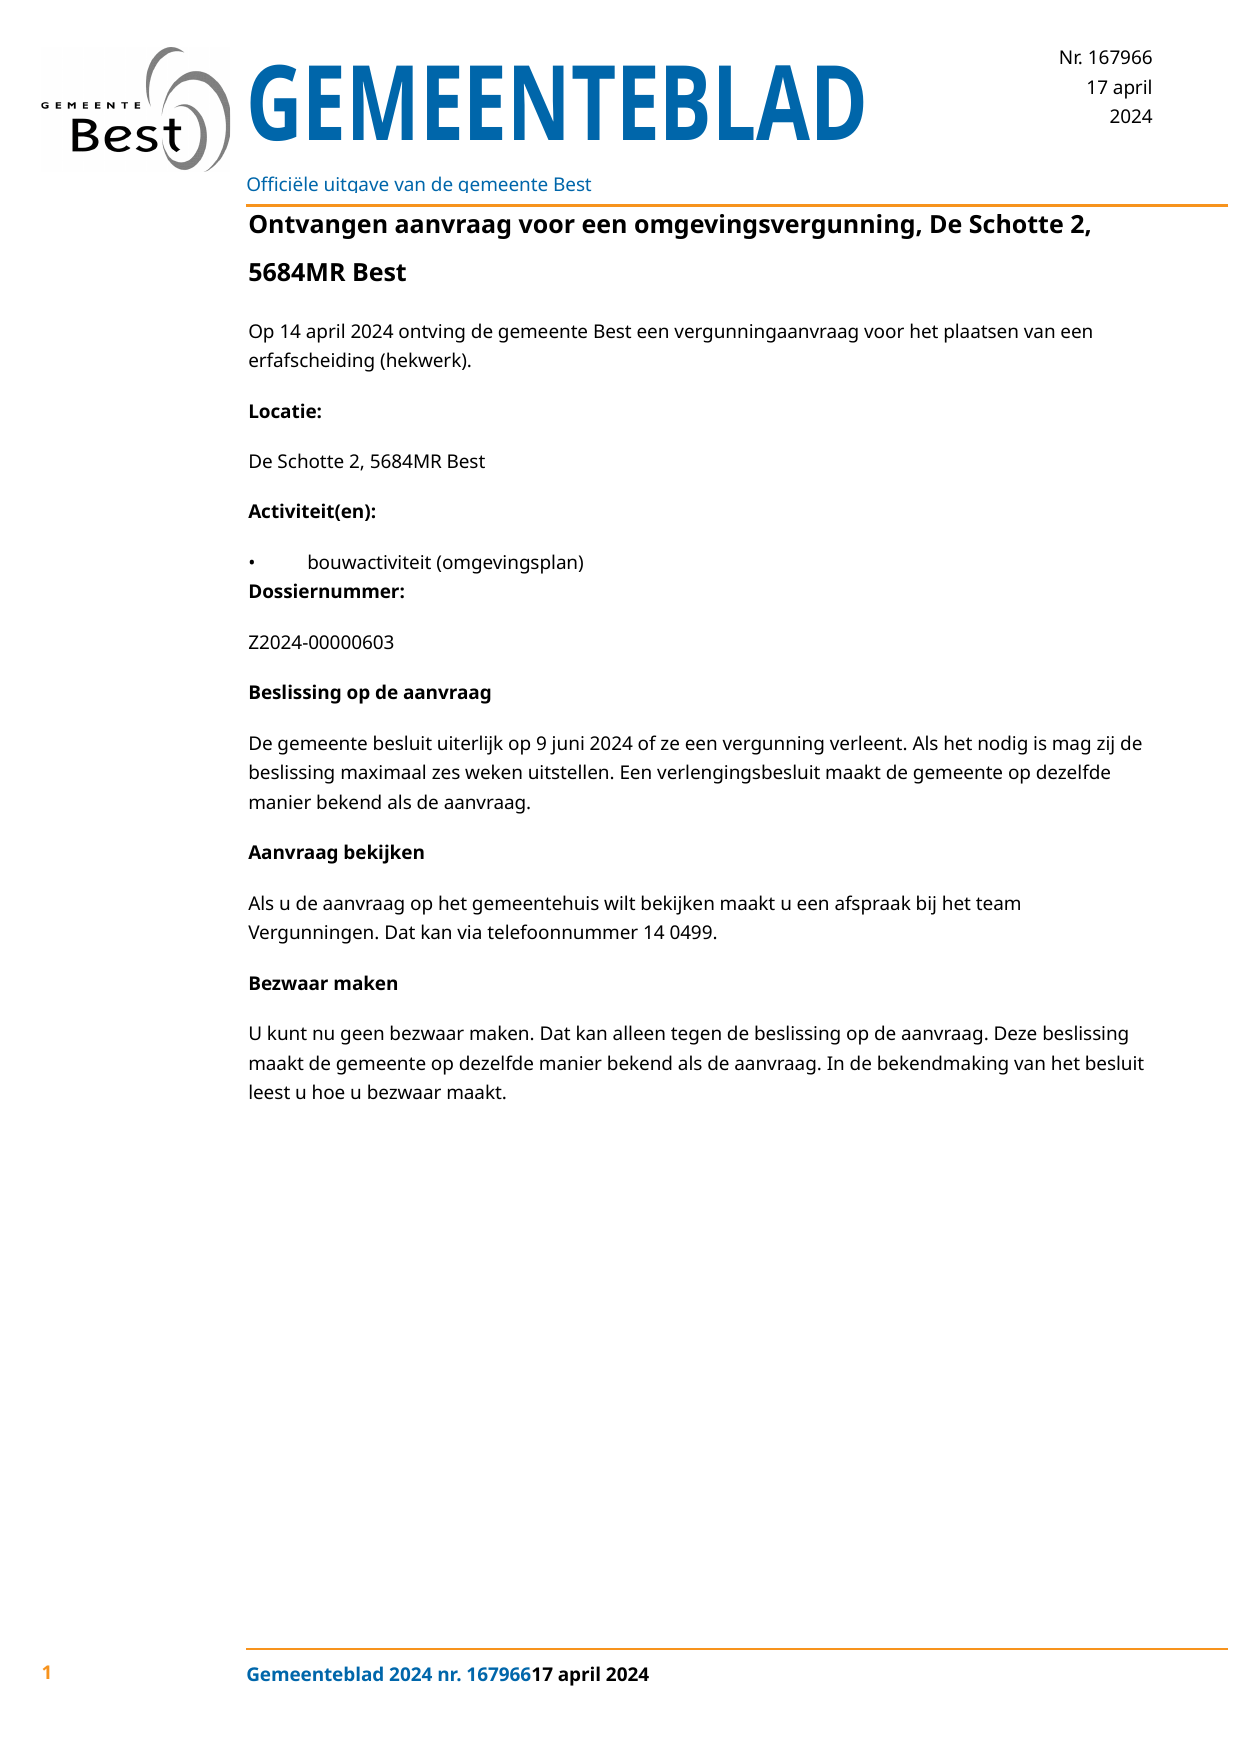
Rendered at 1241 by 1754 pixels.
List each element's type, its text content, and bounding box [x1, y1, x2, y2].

text Activiteit(en): [248, 499, 1152, 524]
picture [41, 47, 231, 172]
text U kunt nu geen bezwaar maken. Dat kan alleen tegen de beslissing op de aanvraag. Deze beslissing maakt de gemeente op dezelfde manier bekend als de aanvraag. In de bekendmaking van het besluit leest u hoe u bezwaar maakt. [248, 1020, 1152, 1105]
text Bezwaar maken [248, 970, 1152, 996]
text Aanvraag bekijken [248, 839, 1152, 865]
text Als u de aanvraag op het gemeentehuis wilt bekijken maakt u een afspraak bij het team Vergunningen. Dat kan via telefoonnummer 14 0499. [248, 890, 1152, 945]
text Beslissing op de aanvraag [248, 679, 1152, 705]
text De gemeente besluit uiterlijk op 9 juni 2024 of ze een vergunning verleent. Als het nodig is mag zij de beslissing maximaal zes weken uitstellen. Een verlengingsbesluit maakt de gemeente op dezelfde manier bekend als de aanvraag. [248, 730, 1152, 815]
list bouwactiviteit (omgevingsplan) [248, 549, 1152, 575]
text Locatie: [248, 398, 1152, 424]
text Dossiernummer: [248, 579, 1152, 604]
text Z2024-00000603 [248, 629, 1152, 655]
text De Schotte 2, 5684MR Best [248, 448, 1152, 474]
text Ontvangen aanvraag voor een omgevingsvergunning, De Schotte 2, 5684MR Best [248, 207, 1152, 288]
text Op 14 april 2024 ontving de gemeente Best een vergunningaanvraag voor het plaatsen van een erfafscheiding (hekwerk). [248, 318, 1152, 373]
